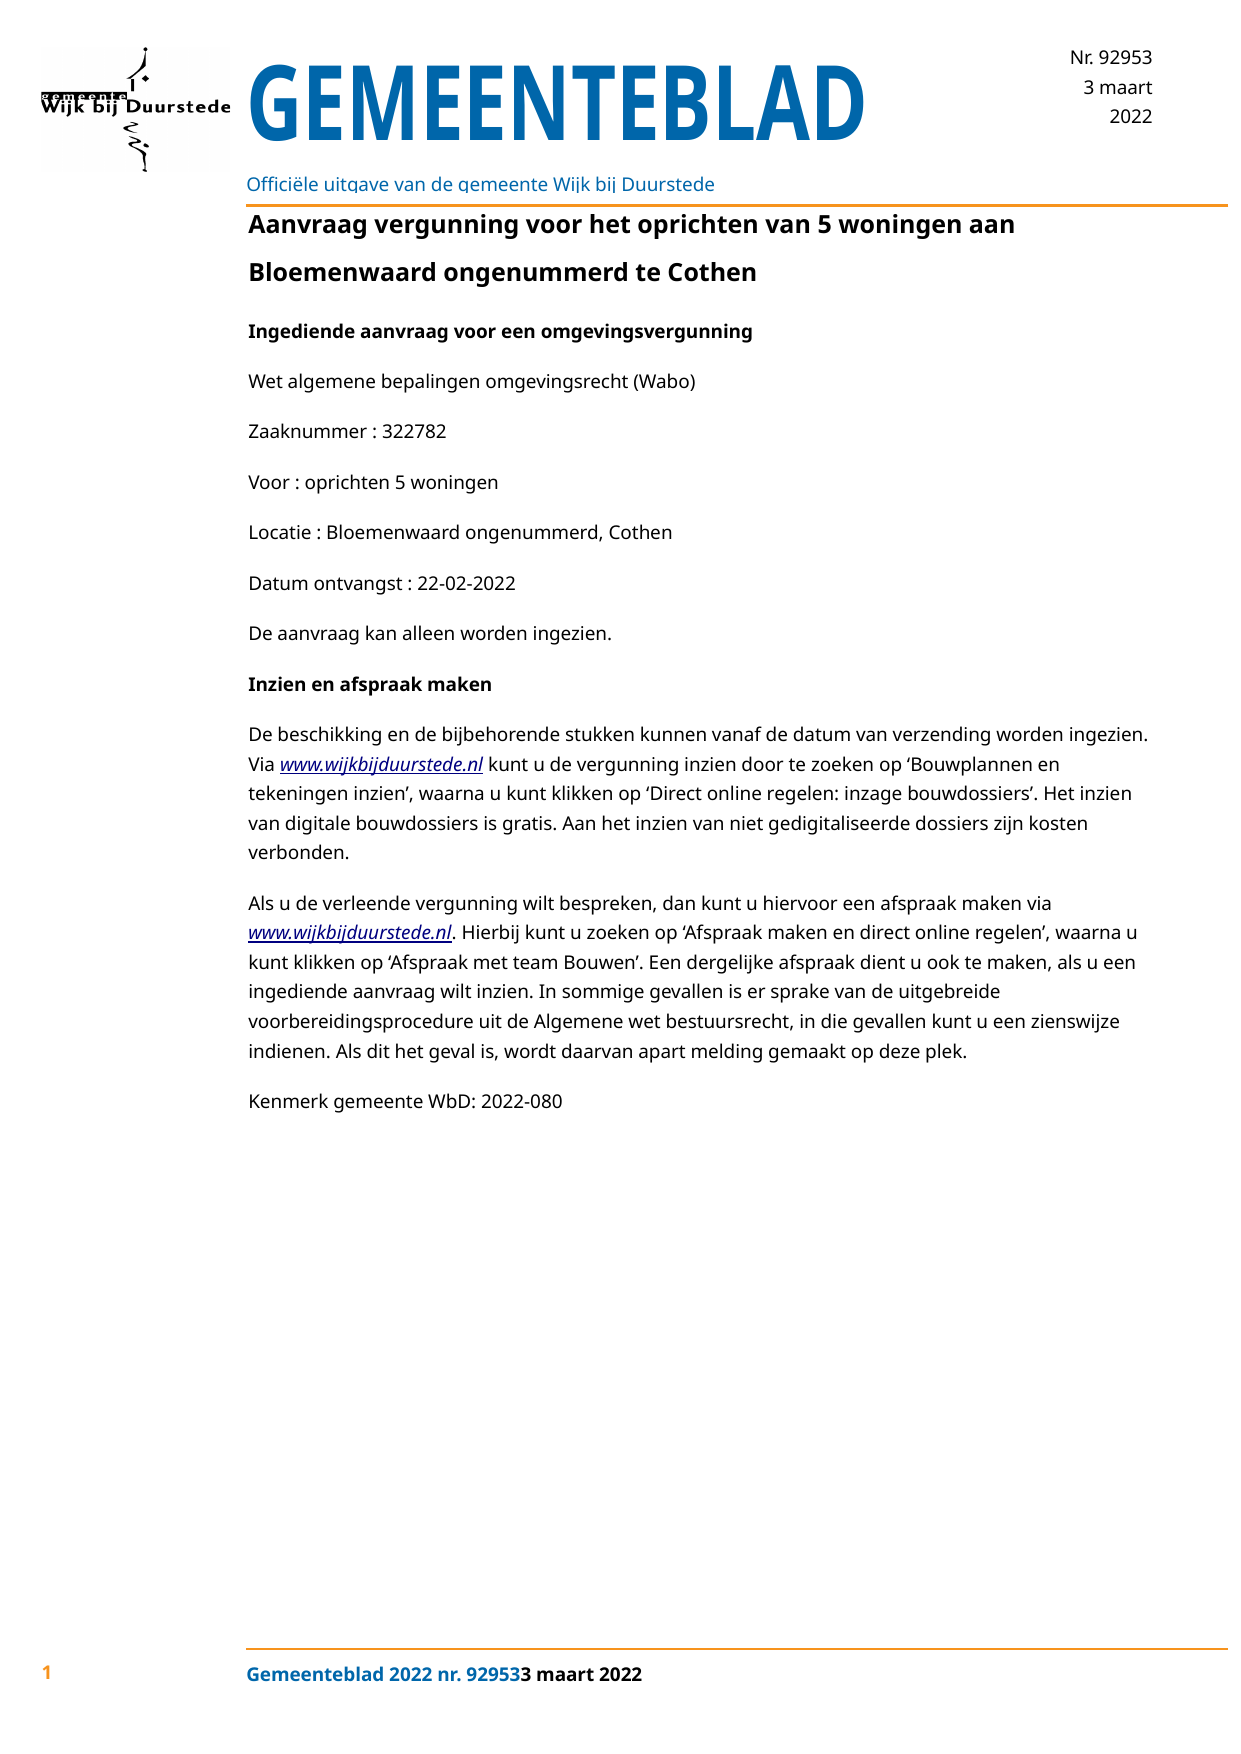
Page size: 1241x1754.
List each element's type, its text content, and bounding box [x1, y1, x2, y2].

text Datum ontvangst : 22-02-2022 [248, 570, 1152, 596]
text Als u de verleende vergunning wilt bespreken, dan kunt u hiervoor een afspraak maken via www.wijkbijduurstede.nl. Hierbij kunt u zoeken op ‘Afspraak maken en direct online regelen’, waarna u kunt klikken op ‘Afspraak met team Bouwen’. Een dergelijke afspraak dient u ook te maken, als u een ingediende aanvraag wilt inzien. In sommige gevallen is er sprake van de uitgebreide voorbereidingsprocedure uit de Algemene wet bestuursrecht, in die gevallen kunt u een zienswijze indienen. Als dit het geval is, wordt daarvan apart melding gemaakt op deze plek. [248, 890, 1152, 1064]
text Kenmerk gemeente WbD: 2022-080 [248, 1088, 1152, 1114]
text Locatie : Bloemenwaard ongenummerd, Cothen [248, 519, 1152, 545]
text Wet algemene bepalingen omgevingsrecht (Wabo) [248, 368, 1152, 394]
text Voor : oprichten 5 woningen [248, 469, 1152, 495]
text De beschikking en de bijbehorende stukken kunnen vanaf de datum van verzending worden ingezien. Via www.wijkbijduurstede.nl kunt u de vergunning inzien door te zoeken op ‘Bouwplannen en tekeningen inzien’, waarna u kunt klikken op ‘Direct online regelen: inzage bouwdossiers’. Het inzien van digitale bouwdossiers is gratis. Aan het inzien van niet gedigitaliseerde dossiers zijn kosten verbonden. [248, 721, 1152, 865]
picture [41, 47, 231, 172]
text Zaaknummer : 322782 [248, 419, 1152, 444]
text Ingediende aanvraag voor een omgevingsvergunning [248, 318, 1152, 344]
text De aanvraag kan alleen worden ingezien. [248, 620, 1152, 646]
text Aanvraag vergunning voor het oprichten van 5 woningen aan Bloemenwaard ongenummerd te Cothen [248, 207, 1152, 288]
text Inzien en afspraak maken [248, 671, 1152, 697]
